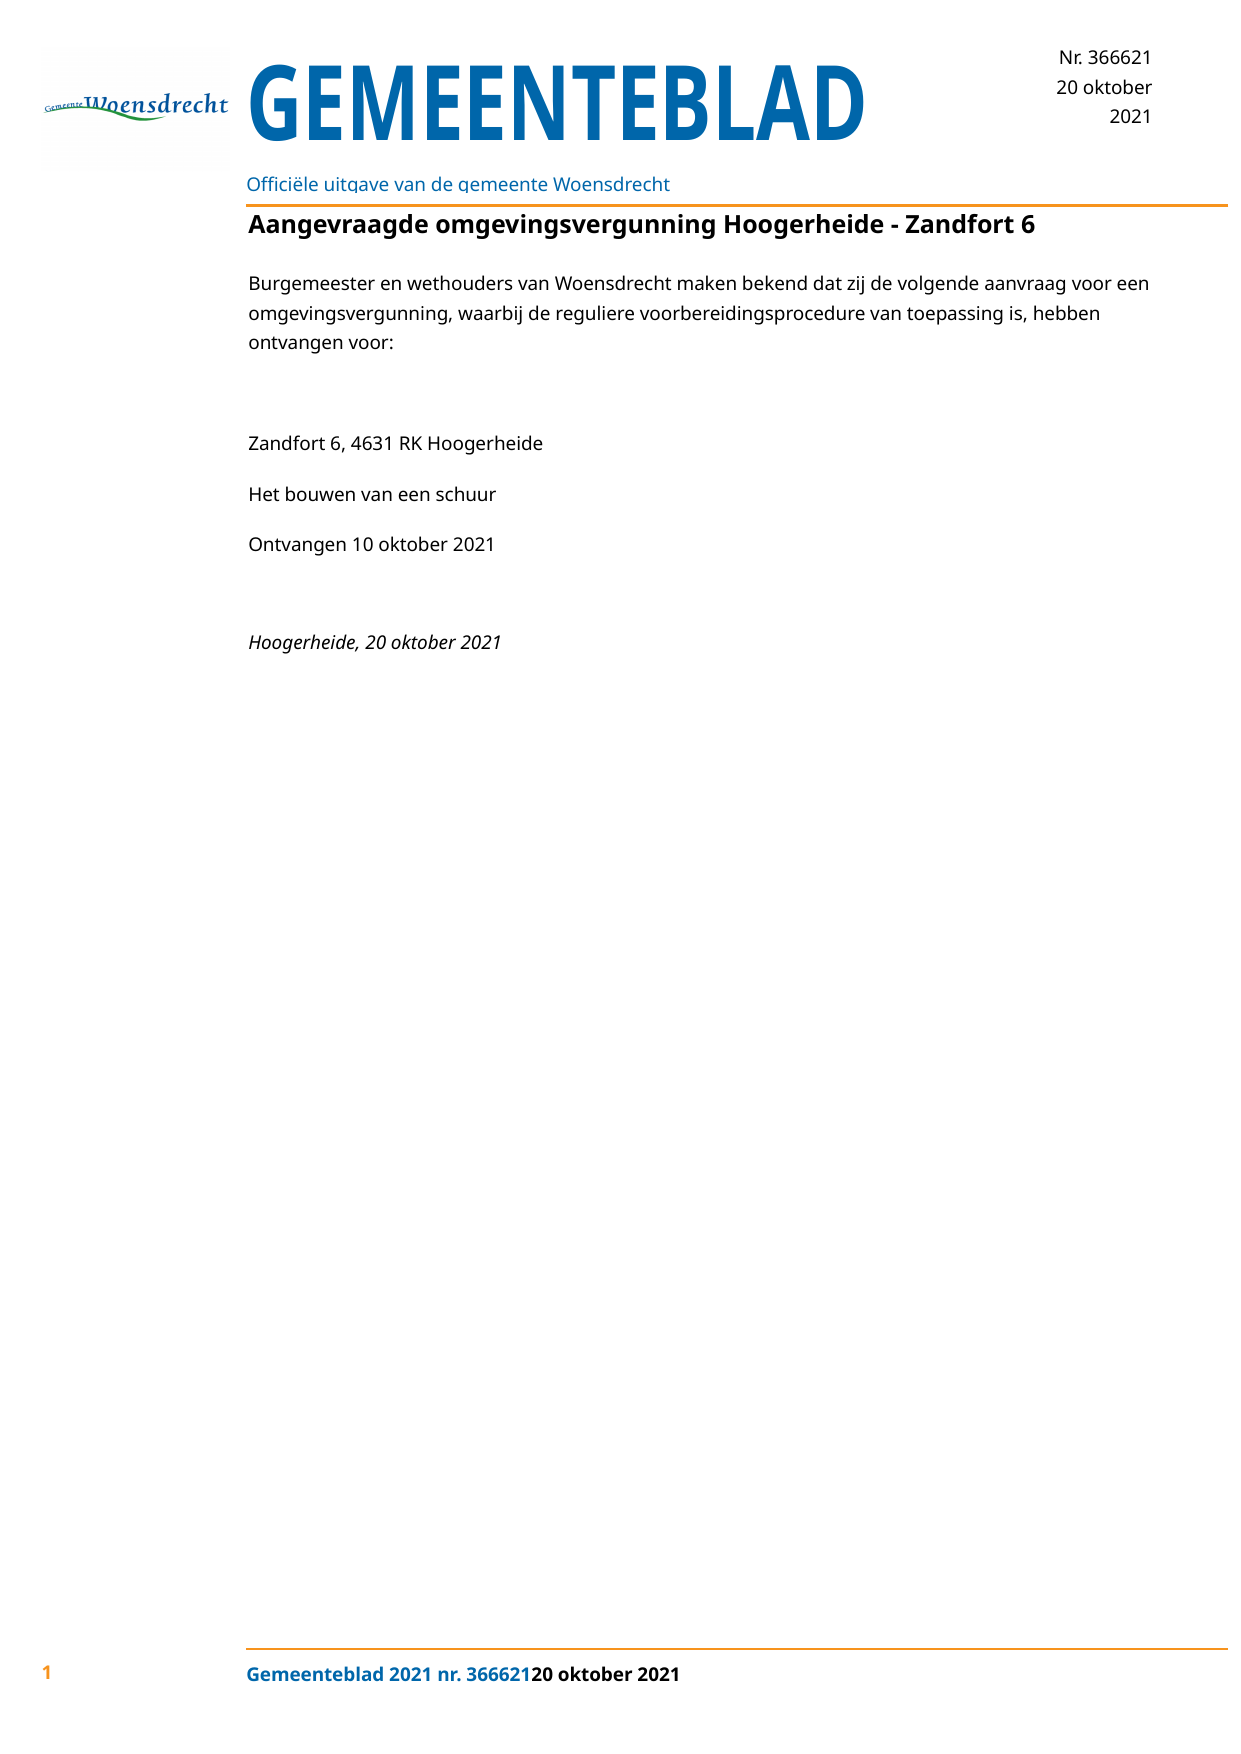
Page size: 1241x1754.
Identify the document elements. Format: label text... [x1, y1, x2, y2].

text Aangevraagde omgevingsvergunning Hoogerheide - Zandfort 6 [248, 207, 1152, 241]
text Zandfort 6, 4631 RK Hoogerheide [248, 430, 1152, 456]
text Ontvangen 10 oktober 2021 [248, 531, 1152, 557]
text Burgemeester en wethouders van Woensdrecht maken bekend dat zij de volgende aanvraag voor een omgevingsvergunning, waarbij de reguliere voorbereidingsprocedure van toepassing is, hebben ontvangen voor: [248, 270, 1152, 355]
text Het bouwen van een schuur [248, 481, 1152, 506]
picture [41, 47, 231, 172]
text Hoogerheide, 20 oktober 2021 [248, 629, 1152, 655]
